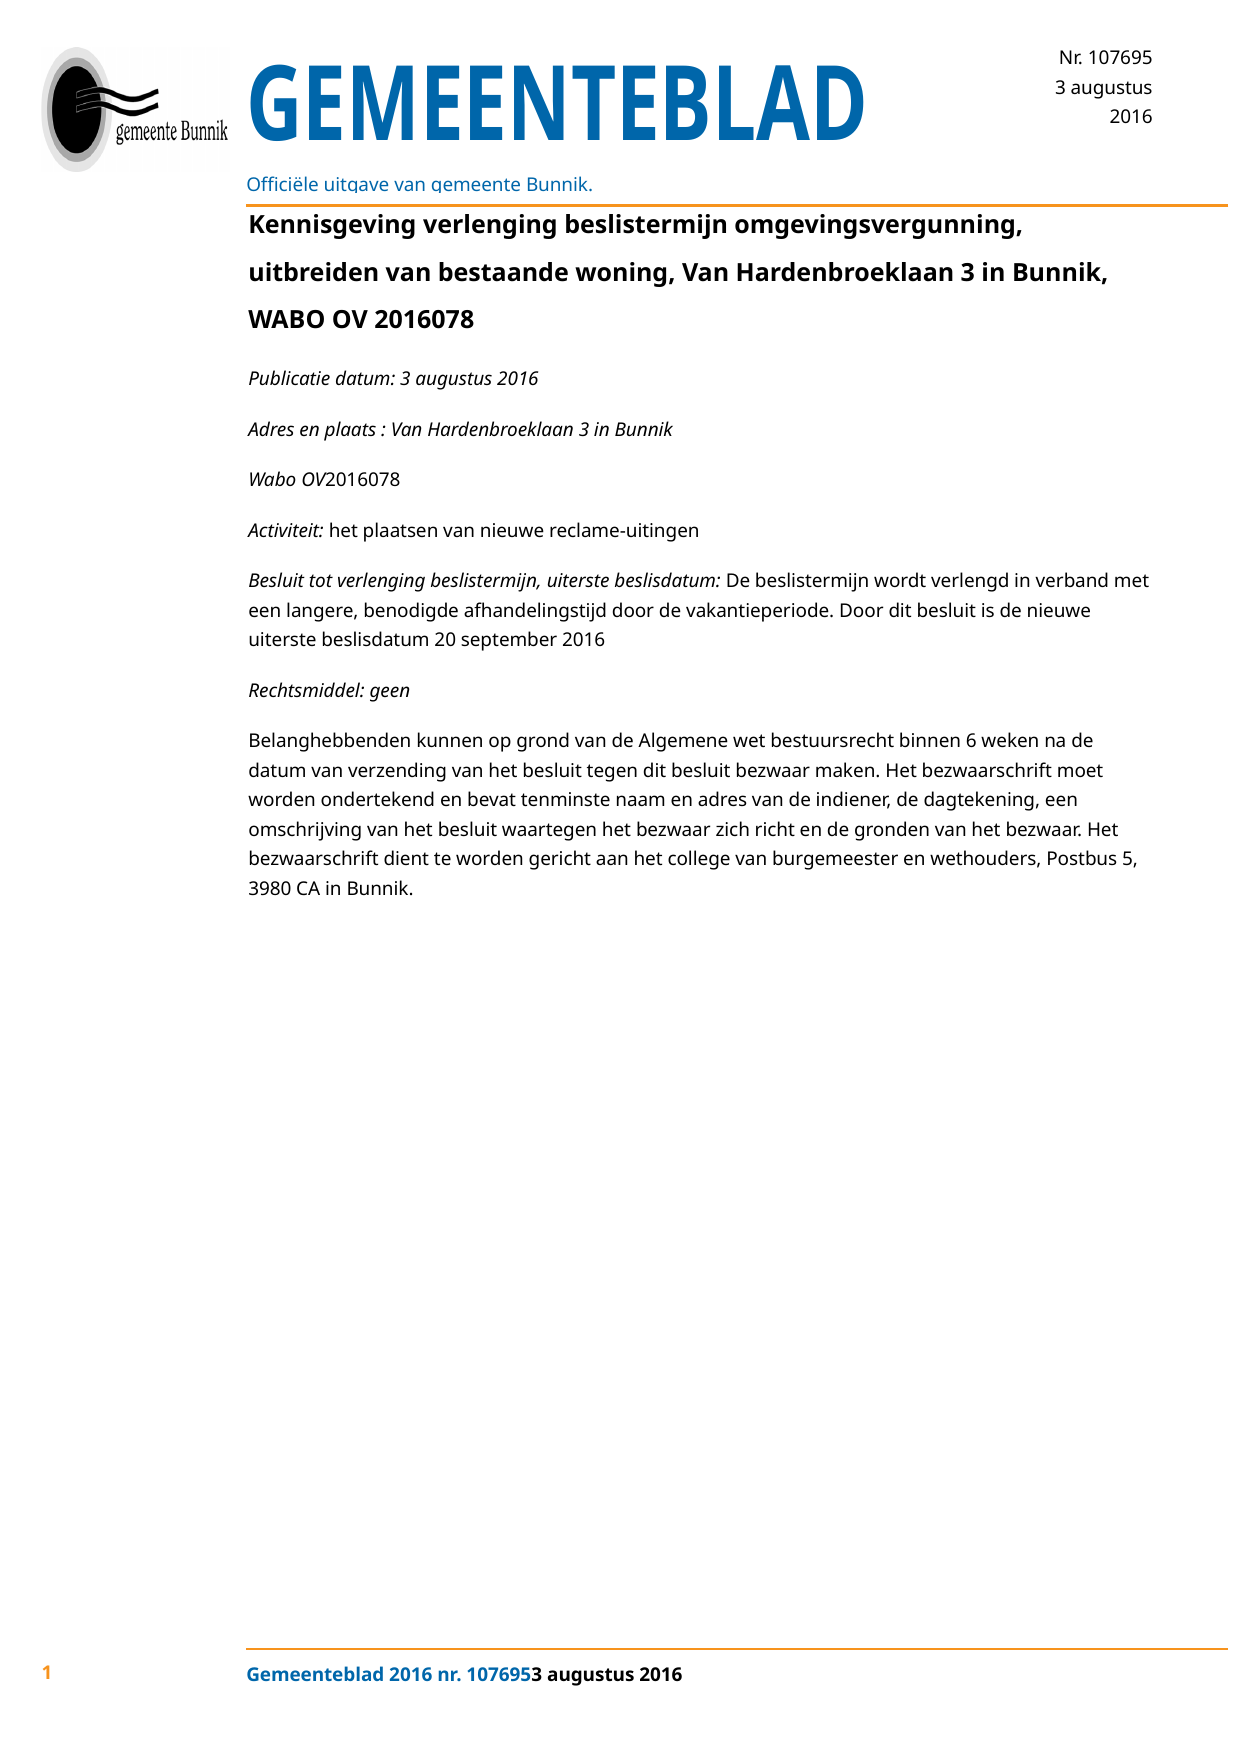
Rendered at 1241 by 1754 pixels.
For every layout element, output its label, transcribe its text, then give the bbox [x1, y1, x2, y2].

text Activiteit: het plaatsen van nieuwe reclame-uitingen [248, 517, 1152, 542]
text Belanghebbenden kunnen op grond van de Algemene wet bestuursrecht binnen 6 weken na de datum van verzending van het besluit tegen dit besluit bezwaar maken. Het bezwaarschrift moet worden ondertekend en bevat tenminste naam en adres van de indiener, de dagtekening, een omschrijving van het besluit waartegen het bezwaar zich richt en de gronden van het bezwaar. Het bezwaarschrift dient te worden gericht aan het college van burgemeester en wethouders, Postbus 5, 3980 CA in Bunnik. [248, 727, 1152, 901]
text Kennisgeving verlenging beslistermijn omgevingsvergunning, uitbreiden van bestaande woning, Van Hardenbroeklaan 3 in Bunnik, WABO OV 2016078 [248, 207, 1152, 336]
text Besluit tot verlenging beslistermijn, uiterste beslisdatum: De beslistermijn wordt verlengd in verband met een langere, benodigde afhandelingstijd door de vakantieperiode. Door dit besluit is de nieuwe uiterste beslisdatum 20 september 2016 [248, 567, 1152, 652]
text Publicatie datum: 3 augustus 2016 [248, 366, 1152, 391]
text Wabo OV2016078 [248, 466, 1152, 492]
text Adres en plaats : Van Hardenbroeklaan 3 in Bunnik [248, 416, 1152, 442]
picture [41, 47, 231, 172]
text Rechtsmiddel: geen [248, 677, 1152, 702]
